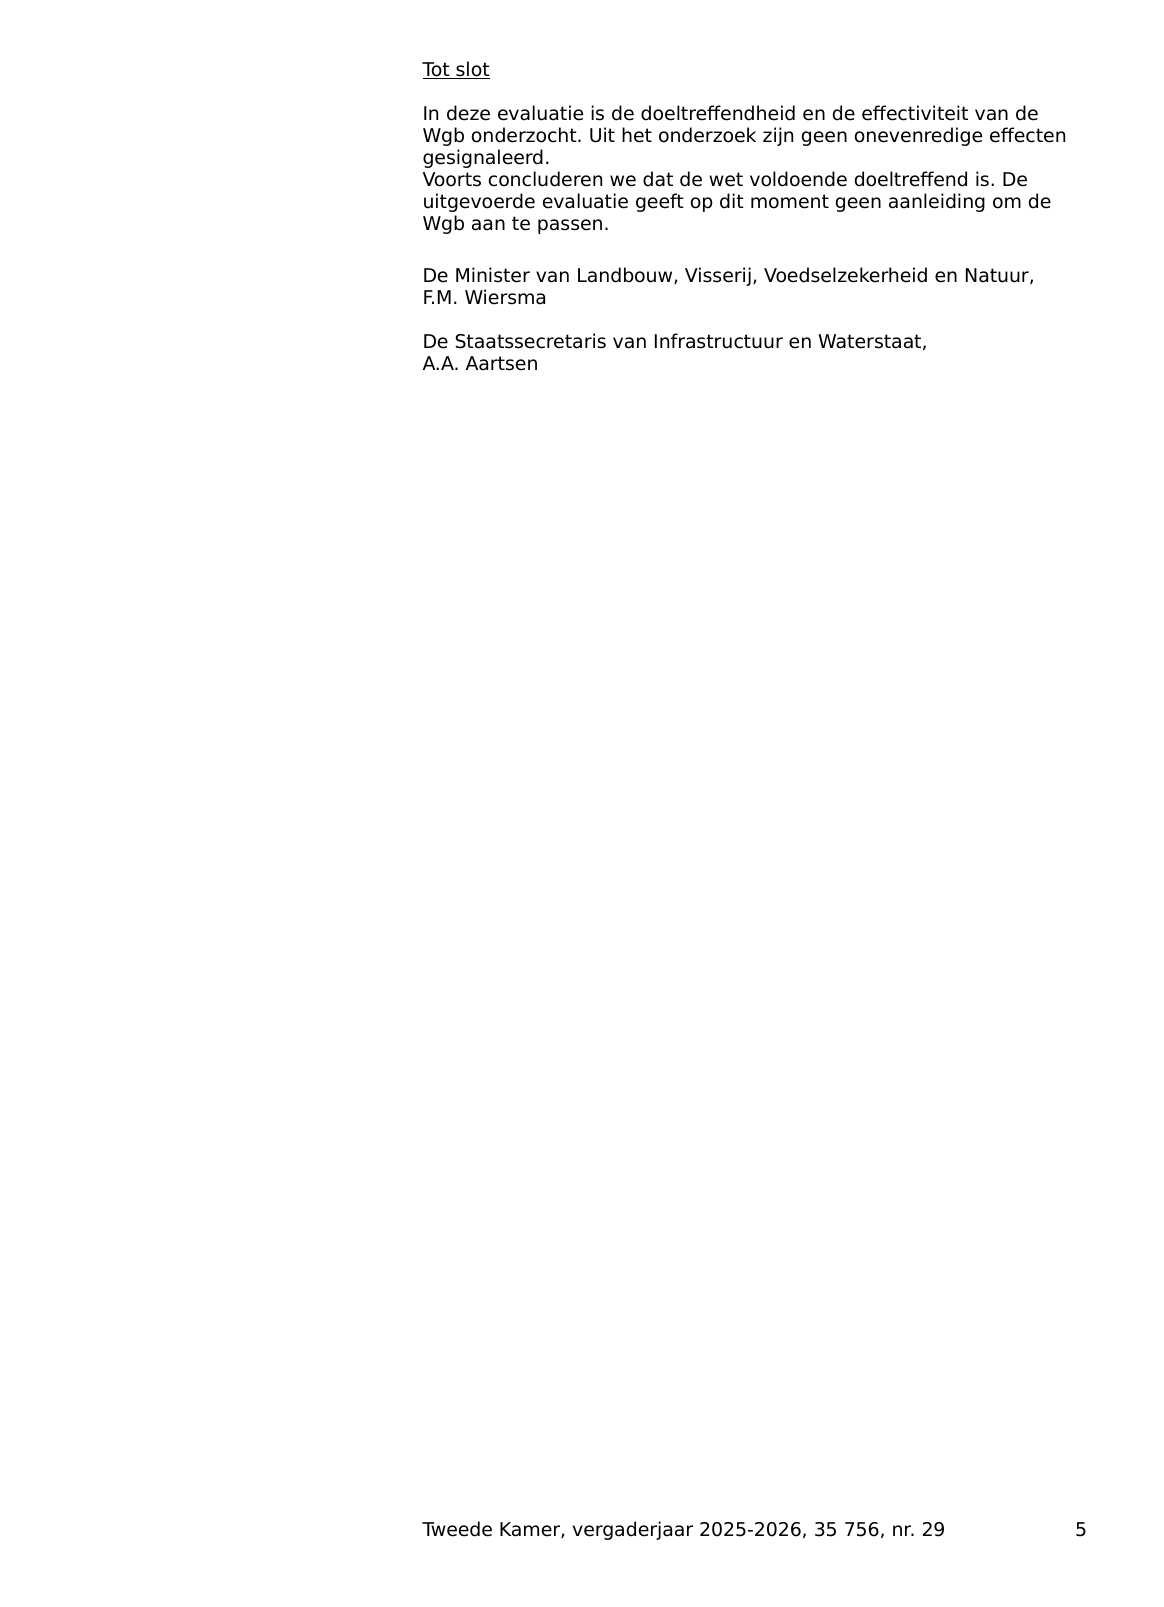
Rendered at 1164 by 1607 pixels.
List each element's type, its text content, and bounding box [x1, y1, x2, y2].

text De Minister van Landbouw, Visserij, Voedselzekerheid en Natuur, F.M. Wiersma [422, 265, 1087, 309]
subtitle Tot slot [422, 59, 1087, 81]
text Voorts concluderen we dat de wet voldoende doeltreffend is. De uitgevoerde evaluatie geeft op dit moment geen aanleiding om de Wgb aan te passen. [422, 169, 1087, 235]
text De Staatssecretaris van Infrastructuur en Waterstaat, A.A. Aartsen [422, 331, 1087, 375]
text In deze evaluatie is de doeltreffendheid en de effectiviteit van de Wgb onderzocht. Uit het onderzoek zijn geen onevenredige effecten gesignaleerd. [422, 103, 1087, 169]
